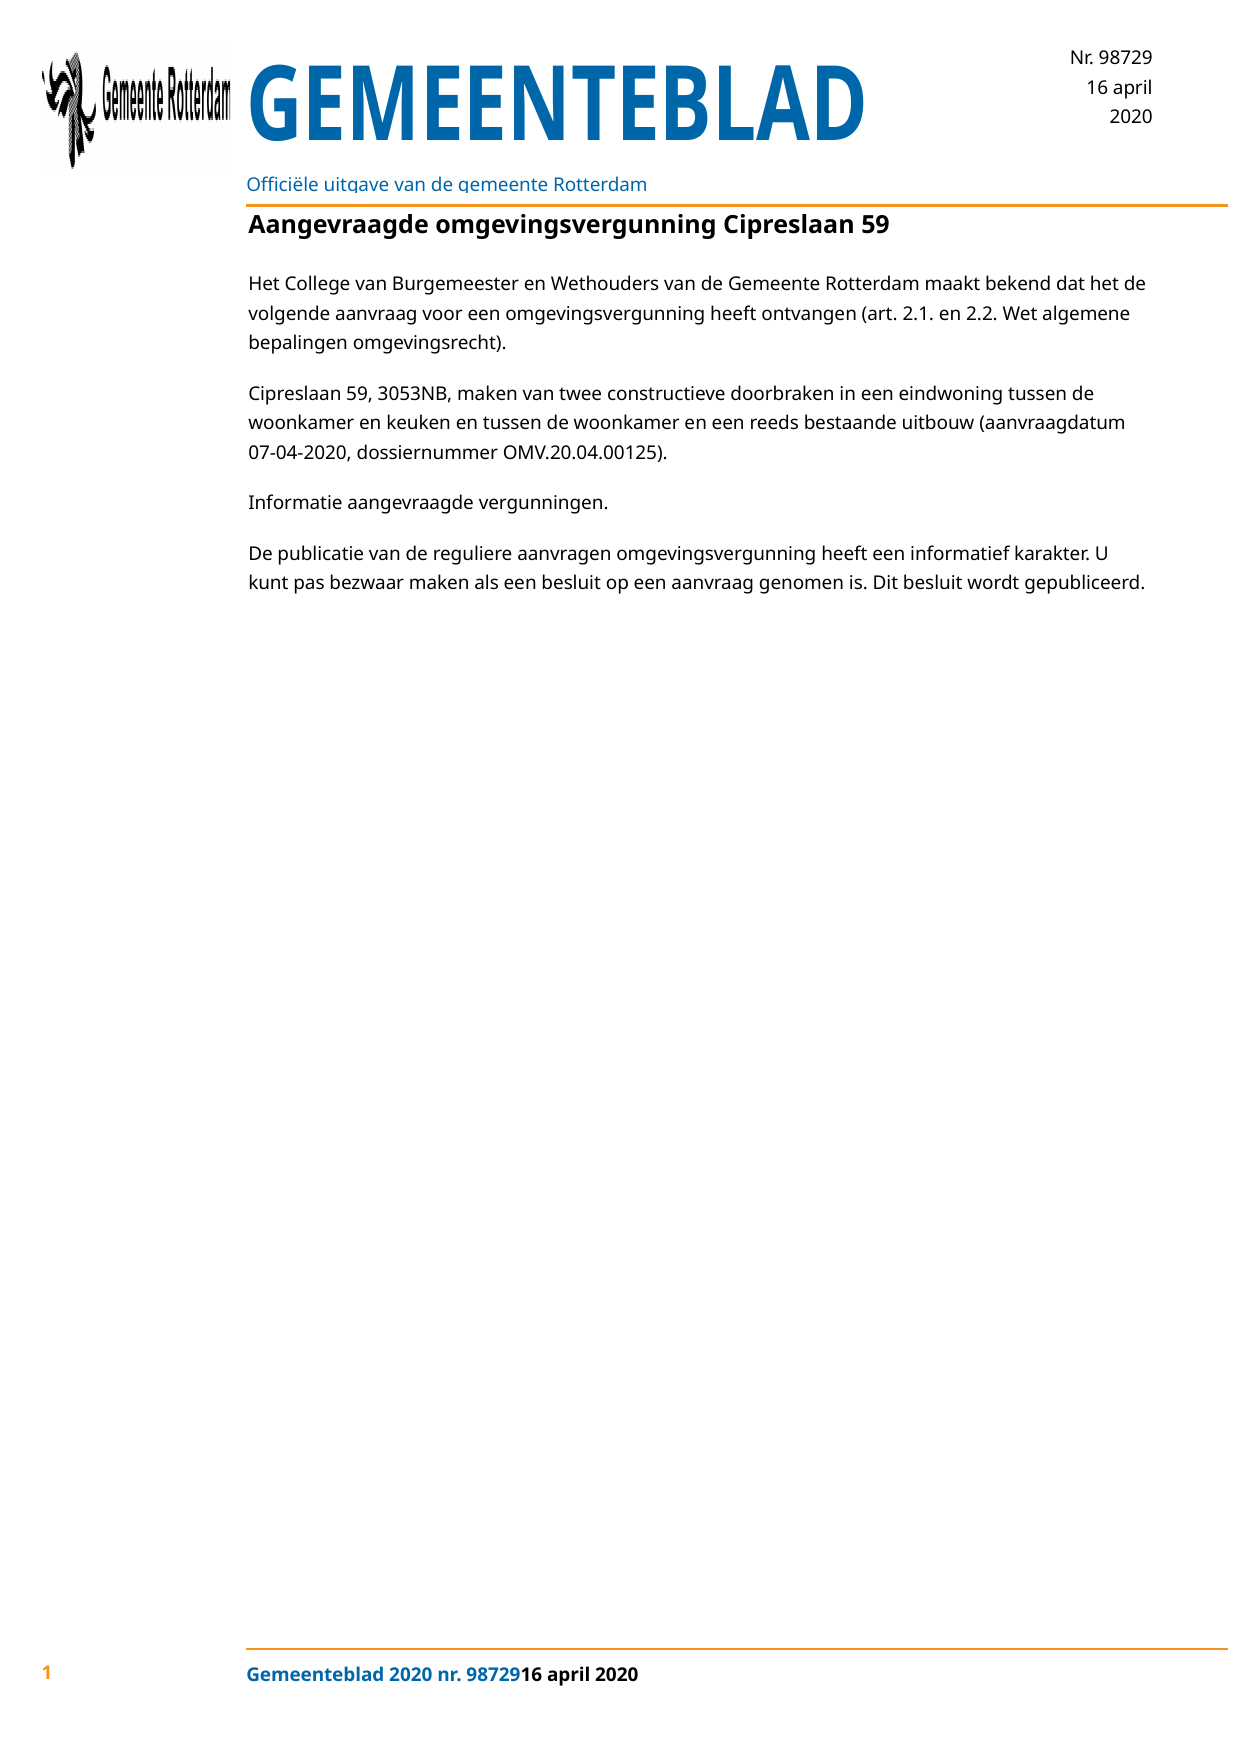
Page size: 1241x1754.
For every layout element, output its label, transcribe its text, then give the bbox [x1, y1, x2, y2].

text Cipreslaan 59, 3053NB, maken van twee constructieve doorbraken in een eindwoning tussen de woonkamer en keuken en tussen de woonkamer en een reeds bestaande uitbouw (aanvraagdatum 07-04-2020, dossiernummer OMV.20.04.00125). [248, 380, 1152, 465]
picture [41, 47, 231, 172]
text Informatie aangevraagde vergunningen. [248, 489, 1152, 515]
text Het College van Burgemeester en Wethouders van de Gemeente Rotterdam maakt bekend dat het de volgende aanvraag voor een omgevingsvergunning heeft ontvangen (art. 2.1. en 2.2. Wet algemene bepalingen omgevingsrecht). [248, 270, 1152, 355]
text Aangevraagde omgevingsvergunning Cipreslaan 59 [248, 207, 1152, 241]
text De publicatie van de reguliere aanvragen omgevingsvergunning heeft een informatief karakter. U kunt pas bezwaar maken als een besluit op een aanvraag genomen is. Dit besluit wordt gepubliceerd. [248, 540, 1152, 595]
